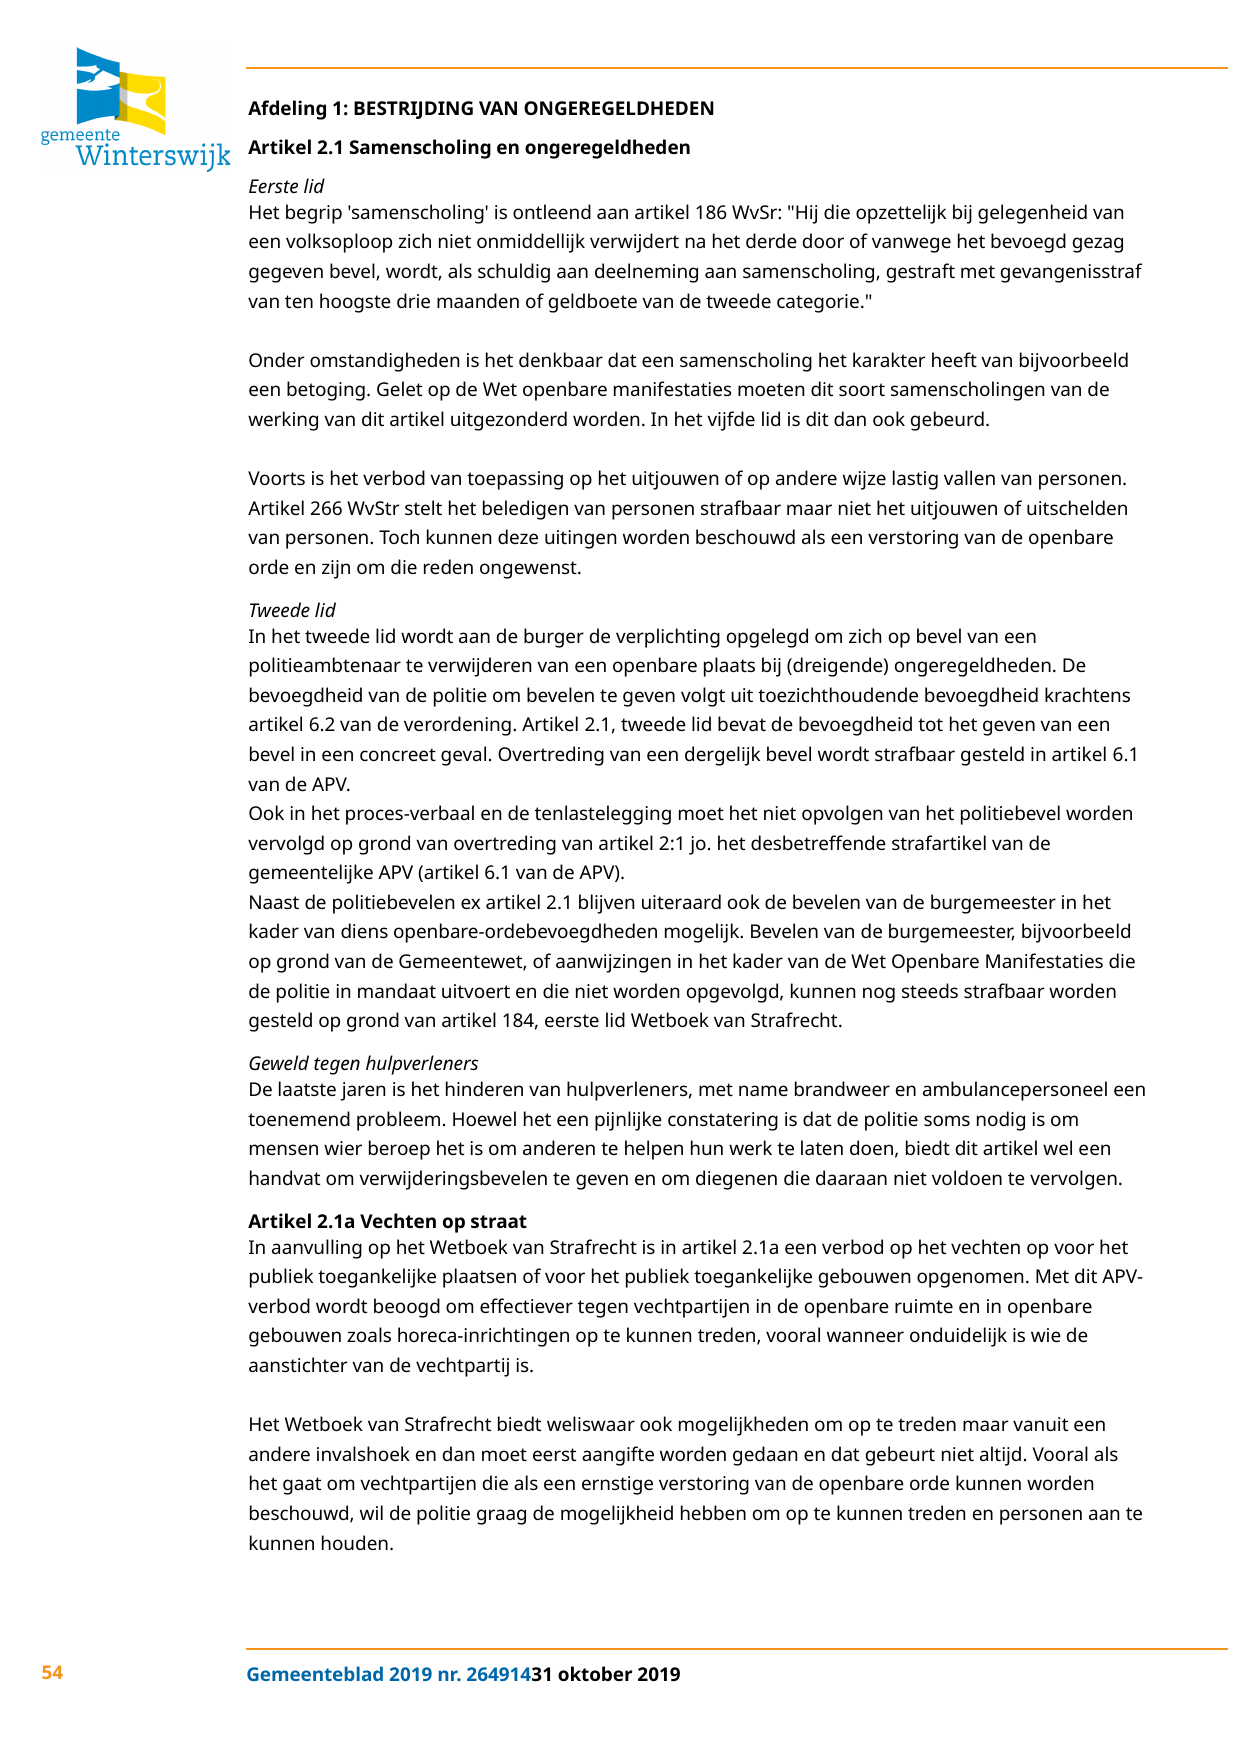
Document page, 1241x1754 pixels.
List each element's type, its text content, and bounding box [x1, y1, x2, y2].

text Tweede lid [248, 597, 1152, 623]
text In aanvulling op het Wetboek van Strafrecht is in artikel 2.1a een verbod op het vechten op voor het publiek toegankelijke plaatsen of voor het publiek toegankelijke gebouwen opgenomen. Met dit APV-verbod wordt beoogd om effectiever tegen vechtpartijen in de openbare ruimte en in openbare gebouwen zoals horeca-inrichtingen op te kunnen treden, vooral wanneer onduidelijk is wie de aanstichter van de vechtpartij is. [248, 1234, 1152, 1378]
text Artikel 2.1a Vechten op straat [248, 1208, 1152, 1234]
text Artikel 2.1 Samenscholing en ongeregeldheden [248, 134, 1152, 160]
text Geweld tegen hulpverleners [248, 1051, 1152, 1076]
text Voorts is het verbod van toepassing op het uitjouwen of op andere wijze lastig vallen van personen. Artikel 266 WvStr stelt het beledigen van personen strafbaar maar niet het uitjouwen of uitschelden van personen. Toch kunnen deze uitingen worden beschouwd als een verstoring van de openbare orde en zijn om die reden ongewenst. [248, 465, 1152, 580]
text Ook in het proces-verbaal en de tenlastelegging moet het niet opvolgen van het politiebevel worden vervolgd op grond van overtreding van artikel 2:1 jo. het desbetreffende strafartikel van de gemeentelijke APV (artikel 6.1 van de APV). [248, 800, 1152, 885]
text Het begrip 'samenscholing' is ontleend aan artikel 186 WvSr: "Hij die opzettelijk bij gelegenheid van een volksoploop zich niet onmiddellijk verwijdert na het derde door of vanwege het bevoegd gezag gegeven bevel, wordt, als schuldig aan deelneming aan samenscholing, gestraft met gevangenisstraf van ten hoogste drie maanden of geldboete van de tweede categorie." [248, 199, 1152, 313]
text Eerste lid [248, 173, 1152, 199]
text Het Wetboek van Strafrecht biedt weliswaar ook mogelijkheden om op te treden maar vanuit een andere invalshoek en dan moet eerst aangifte worden gedaan en dat gebeurt niet altijd. Vooral als het gaat om vechtpartijen die als een ernstige verstoring van de openbare orde kunnen worden beschouwd, wil de politie graag de mogelijkheid hebben om op te kunnen treden en personen aan te kunnen houden. [248, 1411, 1152, 1556]
picture [225, 153, 231, 162]
text De laatste jaren is het hinderen van hulpverleners, met name brandweer en ambulancepersoneel een toenemend probleem. Hoewel het een pijnlijke constatering is dat de politie soms nodig is om mensen wier beroep het is om anderen te helpen hun werk te laten doen, biedt dit artikel wel een handvat om verwijderingsbevelen te geven en om diegenen die daaraan niet voldoen te vervolgen. [248, 1076, 1152, 1191]
text Onder omstandigheden is het denkbaar dat een samenscholing het karakter heeft van bijvoorbeeld een betoging. Gelet op de Wet openbare manifestaties moeten dit soort samenscholingen van de werking van dit artikel uitgezonderd worden. In het vijfde lid is dit dan ook gebeurd. [248, 347, 1152, 432]
text Afdeling 1: BESTRIJDING VAN ONGEREGELDHEDEN [248, 95, 1152, 121]
text Naast de politiebevelen ex artikel 2.1 blijven uiteraard ook de bevelen van de burgemeester in het kader van diens openbare-ordebevoegdheden mogelijk. Bevelen van de burgemeester, bijvoorbeeld op grond van de Gemeentewet, of aanwijzingen in het kader van de Wet Openbare Manifestaties die de politie in mandaat uitvoert en die niet worden opgevolgd, kunnen nog steeds strafbaar worden gesteld op grond van artikel 184, eerste lid Wetboek van Strafrecht. [248, 889, 1152, 1033]
picture [41, 47, 231, 172]
text In het tweede lid wordt aan de burger de verplichting opgelegd om zich op bevel van een politieambtenaar te verwijderen van een openbare plaats bij (dreigende) ongeregeldheden. De bevoegdheid van de politie om bevelen te geven volgt uit toezichthoudende bevoegdheid krachtens artikel 6.2 van de verordening. Artikel 2.1, tweede lid bevat de bevoegdheid tot het geven van een bevel in een concreet geval. Overtreding van een dergelijk bevel wordt strafbaar gesteld in artikel 6.1 van de APV. [248, 623, 1152, 797]
